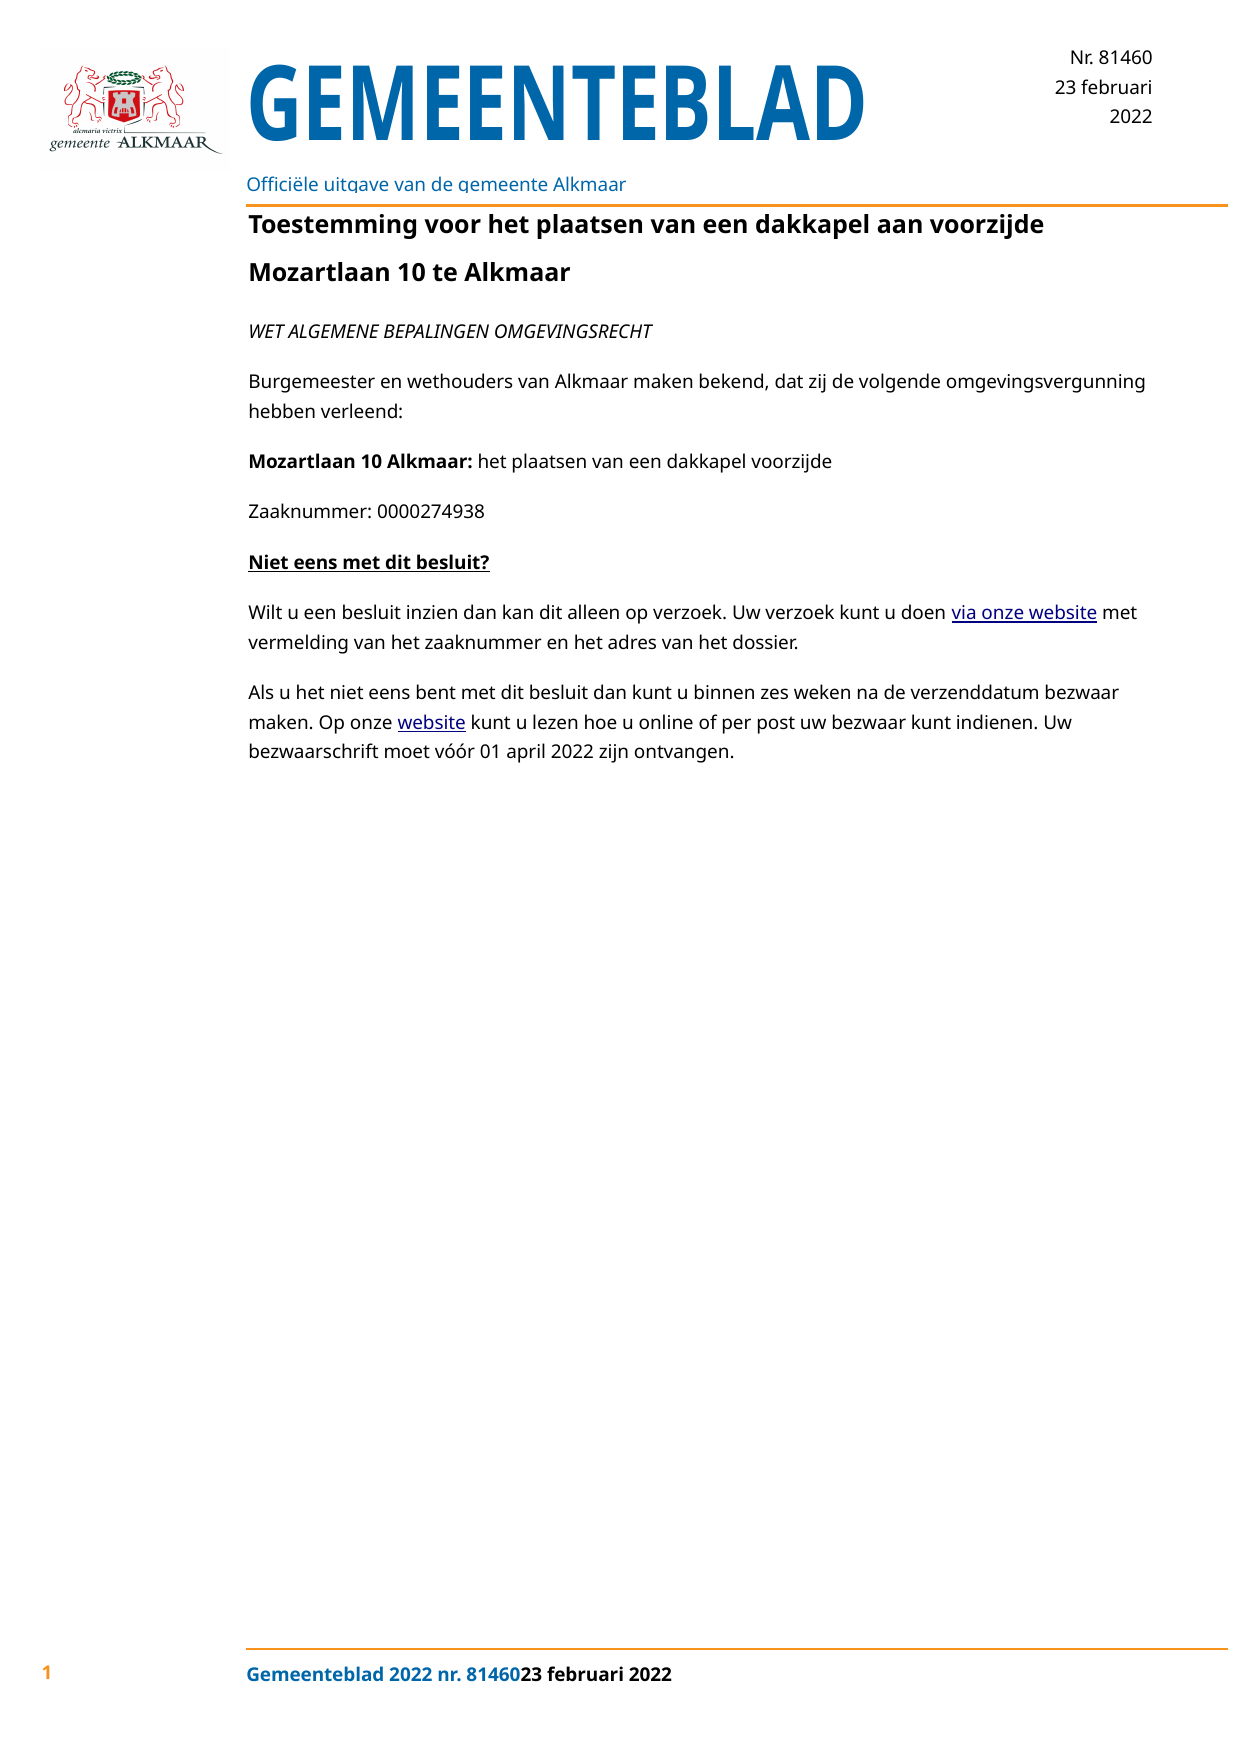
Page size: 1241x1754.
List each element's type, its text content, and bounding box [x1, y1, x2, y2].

text Wilt u een besluit inzien dan kan dit alleen op verzoek. Uw verzoek kunt u doen via onze website met vermelding van het zaaknummer en het adres van het dossier. [248, 599, 1152, 655]
text Als u het niet eens bent met dit besluit dan kunt u binnen zes weken na de verzenddatum bezwaar maken. Op onze website kunt u lezen hoe u online of per post uw bezwaar kunt indienen. Uw bezwaarschrift moet vóór 01 april 2022 zijn ontvangen. [248, 679, 1152, 764]
text Burgemeester en wethouders van Alkmaar maken bekend, dat zij de volgende omgevingsvergunning hebben verleend: [248, 368, 1152, 424]
text Niet eens met dit besluit? [248, 549, 1152, 575]
text WET ALGEMENE BEPALINGEN OMGEVINGSRECHT [248, 318, 1152, 344]
text Mozartlaan 10 Alkmaar: het plaatsen van een dakkapel voorzijde [248, 448, 1152, 474]
text Zaaknummer: 0000274938 [248, 499, 1152, 524]
text Toestemming voor het plaatsen van een dakkapel aan voorzijde Mozartlaan 10 te Alkmaar [248, 207, 1152, 288]
picture [41, 47, 231, 172]
